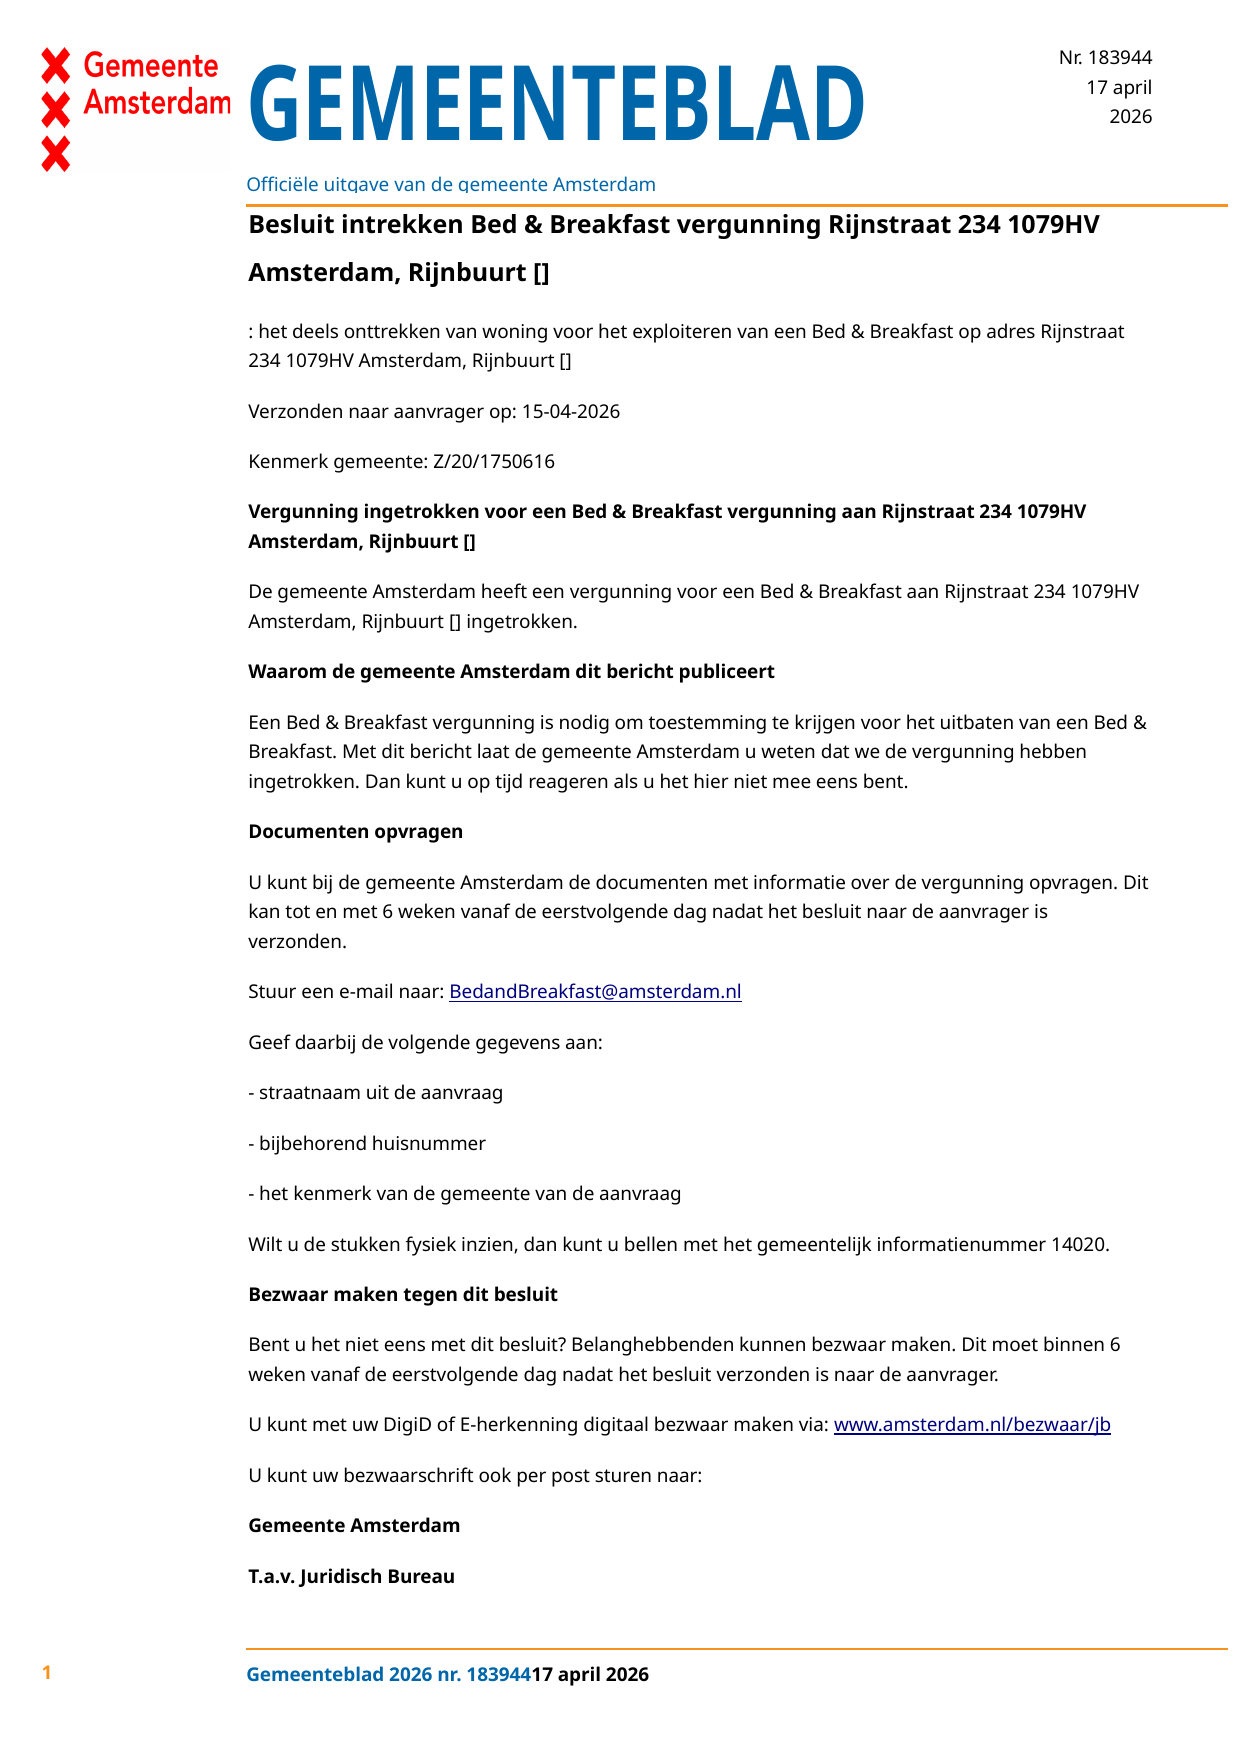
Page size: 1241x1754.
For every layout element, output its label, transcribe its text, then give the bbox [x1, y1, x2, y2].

picture [41, 47, 231, 172]
text Verzonden naar aanvrager op: 15-04-2026 [248, 398, 1152, 424]
text Waarom de gemeente Amsterdam dit bericht publiceert [248, 659, 1152, 684]
text Bezwaar maken tegen dit besluit [248, 1281, 1152, 1307]
text U kunt met uw DigiD of E-herkenning digitaal bezwaar maken via: www.amsterdam.nl/bezwaar/jb [248, 1412, 1152, 1437]
text U kunt bij de gemeente Amsterdam de documenten met informatie over de vergunning opvragen. Dit kan tot en met 6 weken vanaf de eerstvolgende dag nadat het besluit naar de aanvrager is verzonden. [248, 869, 1152, 954]
text Besluit intrekken Bed & Breakfast vergunning Rijnstraat 234 1079HV Amsterdam, Rijnbuurt [] [248, 207, 1152, 288]
text Stuur een e-mail naar: BedandBreakfast@amsterdam.nl [248, 979, 1152, 1004]
text Vergunning ingetrokken voor een Bed & Breakfast vergunning aan Rijnstraat 234 1079HV Amsterdam, Rijnbuurt [] [248, 499, 1152, 554]
text Geef daarbij de volgende gegevens aan: [248, 1029, 1152, 1055]
text Bent u het niet eens met dit besluit? Belanghebbenden kunnen bezwaar maken. Dit moet binnen 6 weken vanaf de eerstvolgende dag nadat het besluit verzonden is naar de aanvrager. [248, 1332, 1152, 1387]
text U kunt uw bezwaarschrift ook per post sturen naar: [248, 1462, 1152, 1488]
text T.a.v. Juridisch Bureau [248, 1563, 1152, 1589]
text - straatnaam uit de aanvraag [248, 1079, 1152, 1105]
text Documenten opvragen [248, 819, 1152, 844]
text Gemeente Amsterdam [248, 1512, 1152, 1538]
text - het kenmerk van de gemeente van de aanvraag [248, 1180, 1152, 1206]
text : het deels onttrekken van woning voor het exploiteren van een Bed & Breakfast op adres Rijnstraat 234 1079HV Amsterdam, Rijnbuurt [] [248, 318, 1152, 373]
text De gemeente Amsterdam heeft een vergunning voor een Bed & Breakfast aan Rijnstraat 234 1079HV Amsterdam, Rijnbuurt [] ingetrokken. [248, 579, 1152, 634]
text Wilt u de stukken fysiek inzien, dan kunt u bellen met het gemeentelijk informatienummer 14020. [248, 1231, 1152, 1257]
text - bijbehorend huisnummer [248, 1130, 1152, 1156]
text Een Bed & Breakfast vergunning is nodig om toestemming te krijgen voor het uitbaten van een Bed & Breakfast. Met dit bericht laat de gemeente Amsterdam u weten dat we de vergunning hebben ingetrokken. Dan kunt u op tijd reageren als u het hier niet mee eens bent. [248, 709, 1152, 794]
text Kenmerk gemeente: Z/20/1750616 [248, 448, 1152, 474]
